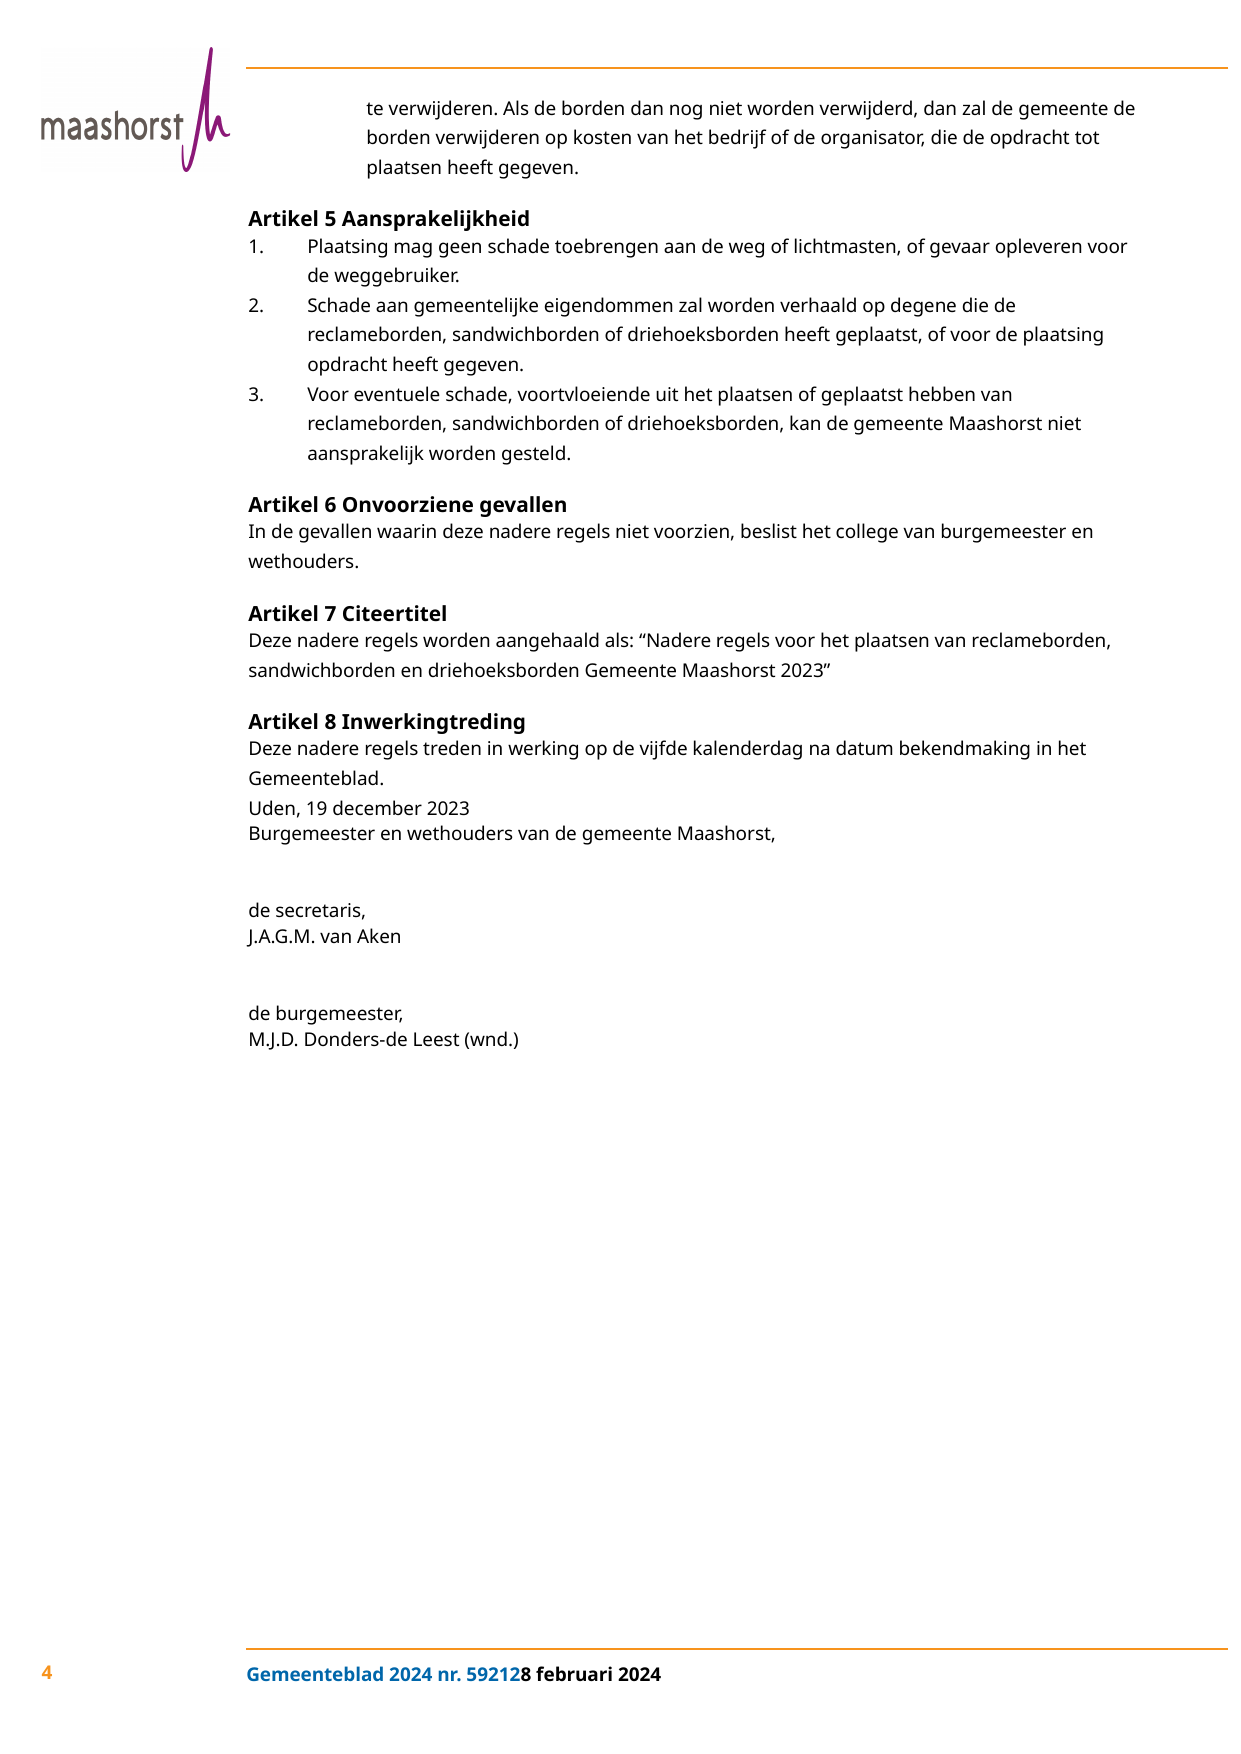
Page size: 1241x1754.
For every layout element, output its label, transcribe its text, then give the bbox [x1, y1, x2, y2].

list te verwijderen. Als de borden dan nog niet worden verwijderd, dan zal de gemeente de borden verwijderen op kosten van het bedrijf of de organisator, die de opdracht tot plaatsen heeft gegeven. [307, 95, 1152, 180]
list Plaatsing mag geen schade toebrengen aan de weg of lichtmasten, of gevaar opleveren voor de weggebruiker. [248, 233, 1152, 288]
text Artikel 6 Onvoorziene gevallen [248, 490, 1152, 519]
list Voor eventuele schade, voortvloeiende uit het plaatsen of geplaatst hebben van reclameborden, sandwichborden of driehoeksborden, kan de gemeente Maashorst niet aansprakelijk worden gesteld. [248, 381, 1152, 466]
text de secretaris, [248, 898, 1152, 923]
text Artikel 7 Citeertitel [248, 599, 1152, 627]
text Deze nadere regels worden aangehaald als: “Nadere regels voor het plaatsen van reclameborden, sandwichborden en driehoeksborden Gemeente Maashorst 2023” [248, 627, 1152, 682]
picture [41, 47, 231, 172]
text de burgemeester, [248, 1001, 1152, 1026]
text Uden, 19 december 2023 [248, 795, 1152, 821]
list Schade aan gemeentelijke eigendommen zal worden verhaald op degene die de reclameborden, sandwichborden of driehoeksborden heeft geplaatst, of voor de plaatsing opdracht heeft gegeven. [248, 292, 1152, 377]
text Artikel 5 Aansprakelijkheid [248, 204, 1152, 233]
text J.A.G.M. van Aken [248, 923, 1152, 949]
text Deze nadere regels treden in werking op de vijfde kalenderdag na datum bekendmaking in het Gemeenteblad. [248, 736, 1152, 791]
text Burgemeester en wethouders van de gemeente Maashorst, [248, 821, 1152, 846]
text Artikel 8 Inwerkingtreding [248, 707, 1152, 736]
text In de gevallen waarin deze nadere regels niet voorzien, beslist het college van burgemeester en wethouders. [248, 519, 1152, 574]
text M.J.D. Donders-de Leest (wnd.) [248, 1026, 1152, 1052]
